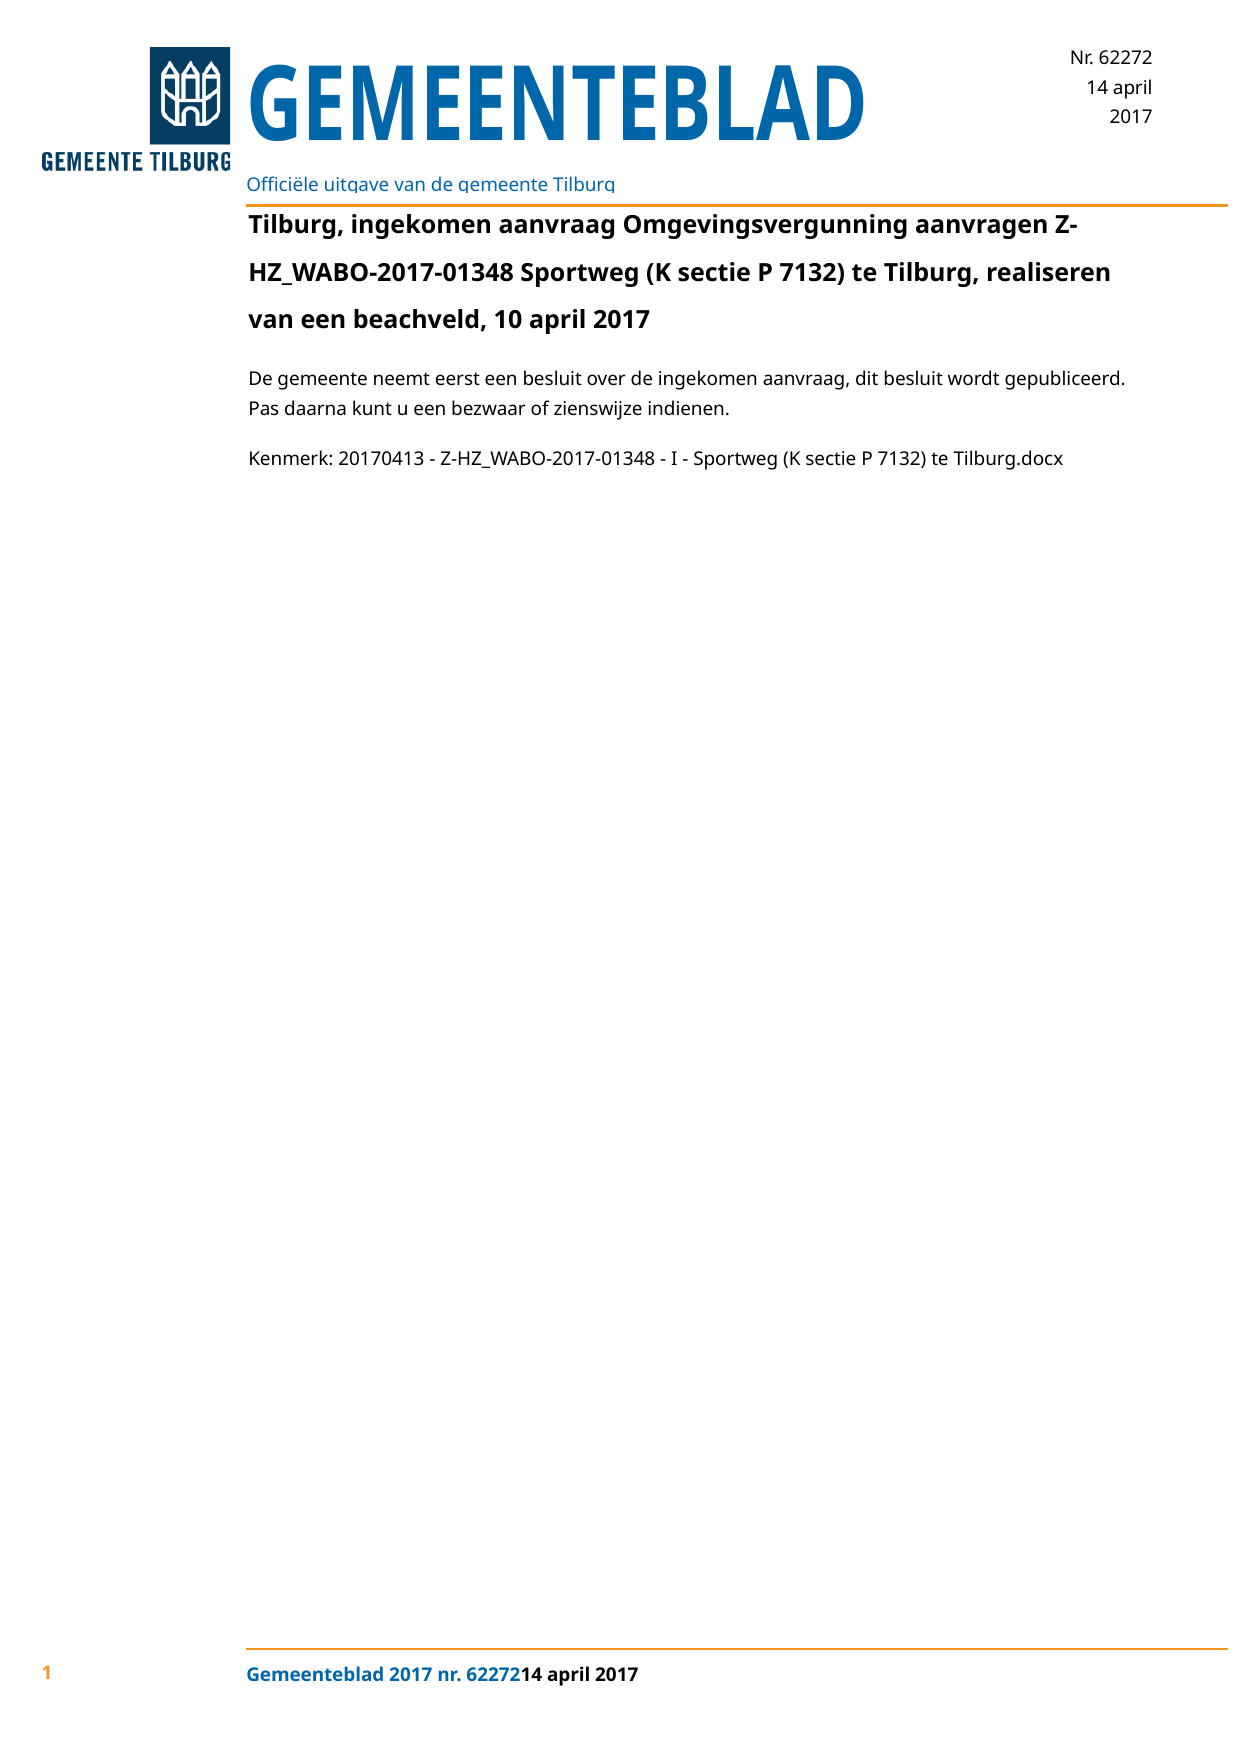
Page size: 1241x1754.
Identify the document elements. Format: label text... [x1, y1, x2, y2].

picture [41, 47, 231, 172]
text Kenmerk: 20170413 - Z-HZ_WABO-2017-01348 - I - Sportweg (K sectie P 7132) te Tilburg.docx [248, 446, 1152, 471]
text De gemeente neemt eerst een besluit over de ingekomen aanvraag, dit besluit wordt gepubliceerd. Pas daarna kunt u een bezwaar of zienswijze indienen. [248, 366, 1152, 421]
text Tilburg, ingekomen aanvraag Omgevingsvergunning aanvragen Z-HZ_WABO-2017-01348 Sportweg (K sectie P 7132) te Tilburg, realiseren van een beachveld, 10 april 2017 [248, 207, 1152, 336]
